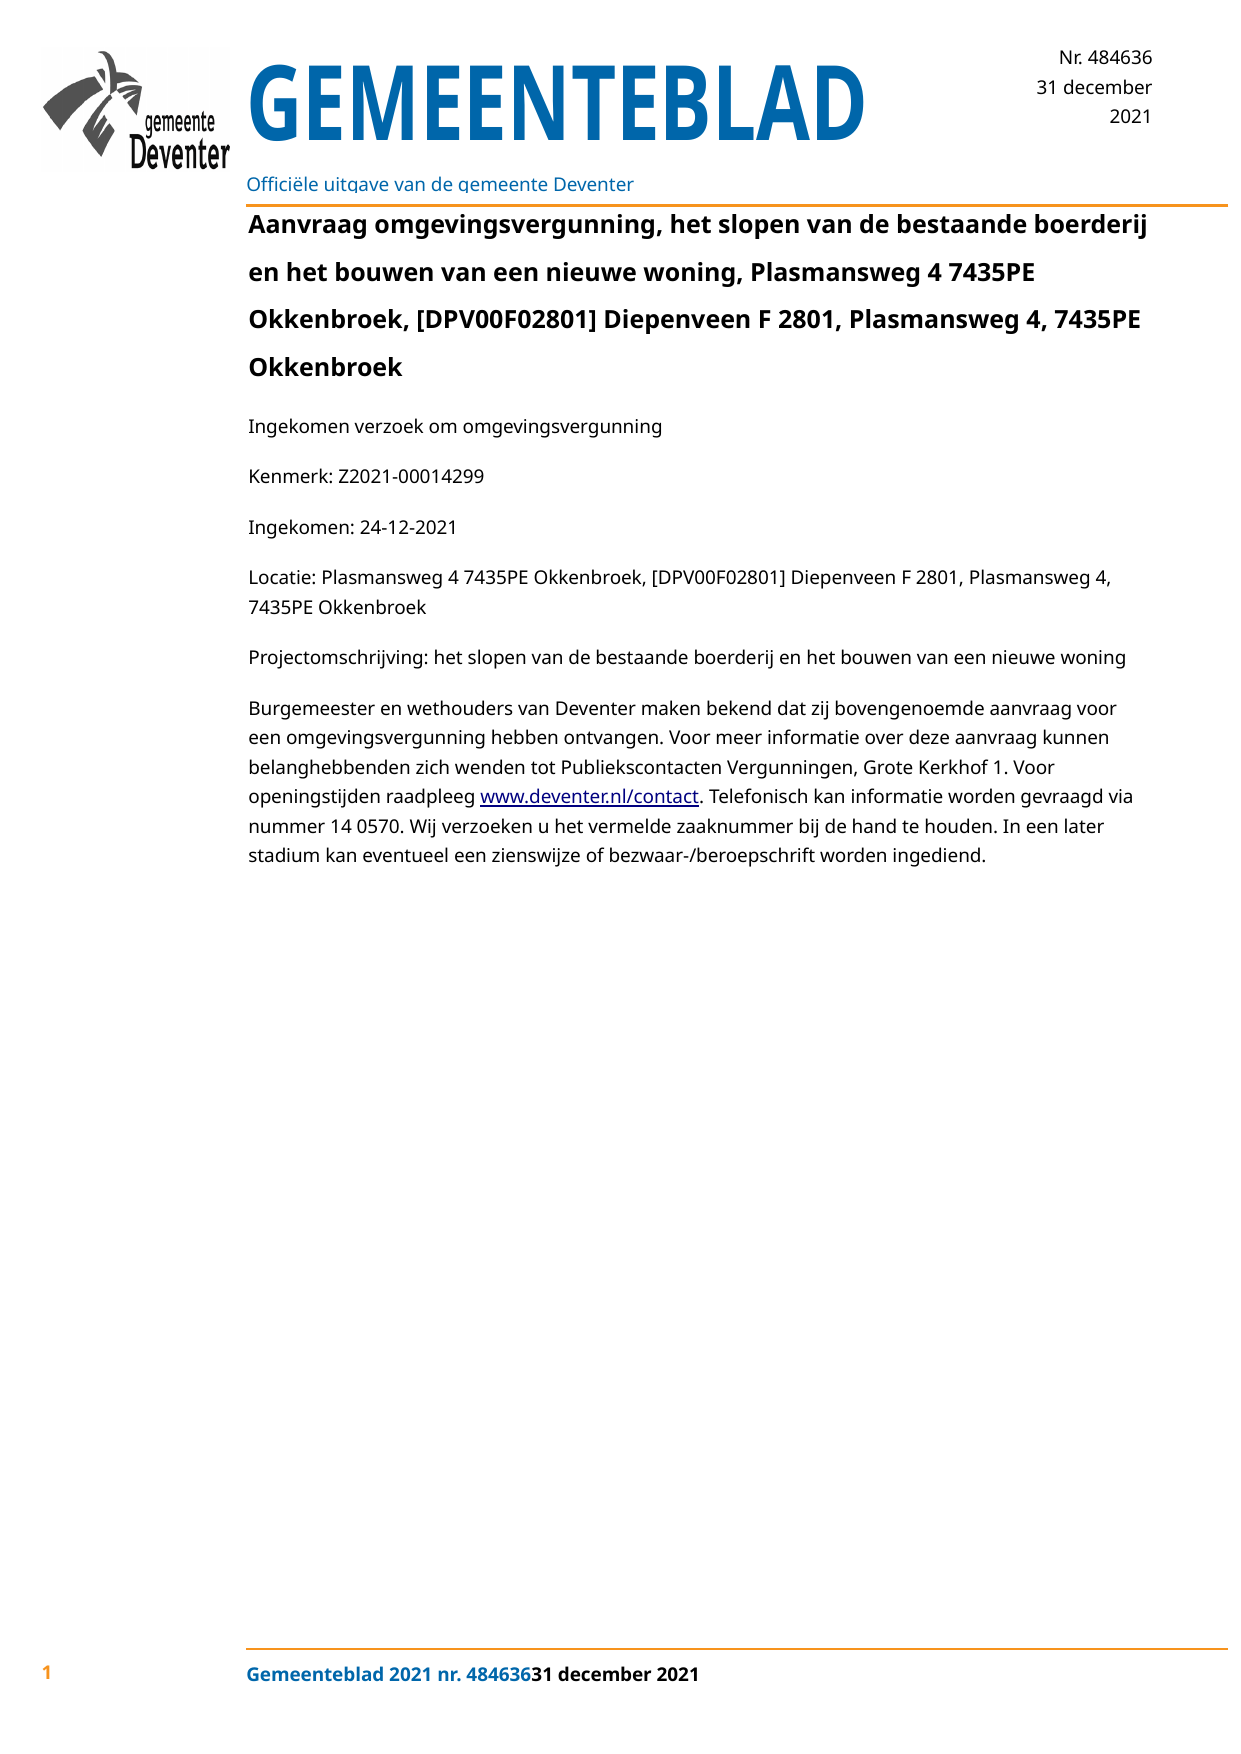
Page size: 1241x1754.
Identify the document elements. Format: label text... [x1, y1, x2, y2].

text Kenmerk: Z2021-00014299 [248, 463, 1152, 489]
text Burgemeester en wethouders van Deventer maken bekend dat zij bovengenoemde aanvraag voor een omgevingsvergunning hebben ontvangen. Voor meer informatie over deze aanvraag kunnen belanghebbenden zich wenden tot Publiekscontacten Vergunningen, Grote Kerkhof 1. Voor openingstijden raadpleeg www.deventer.nl/contact. Telefonisch kan informatie worden gevraagd via nummer 14 0570. Wij verzoeken u het vermelde zaaknummer bij de hand te houden. In een later stadium kan eventueel een zienswijze of bezwaar-/beroepschrift worden ingediend. [248, 695, 1152, 868]
text Ingekomen verzoek om omgevingsvergunning [248, 413, 1152, 439]
text Ingekomen: 24-12-2021 [248, 514, 1152, 540]
text Locatie: Plasmansweg 4 7435PE Okkenbroek, [DPV00F02801] Diepenveen F 2801, Plasmansweg 4, 7435PE Okkenbroek [248, 564, 1152, 620]
text Projectomschrijving: het slopen van de bestaande boerderij en het bouwen van een nieuwe woning [248, 644, 1152, 670]
picture [41, 47, 231, 172]
text Aanvraag omgevingsvergunning, het slopen van de bestaande boerderij en het bouwen van een nieuwe woning, Plasmansweg 4 7435PE Okkenbroek, [DPV00F02801] Diepenveen F 2801, Plasmansweg 4, 7435PE Okkenbroek [248, 207, 1152, 384]
